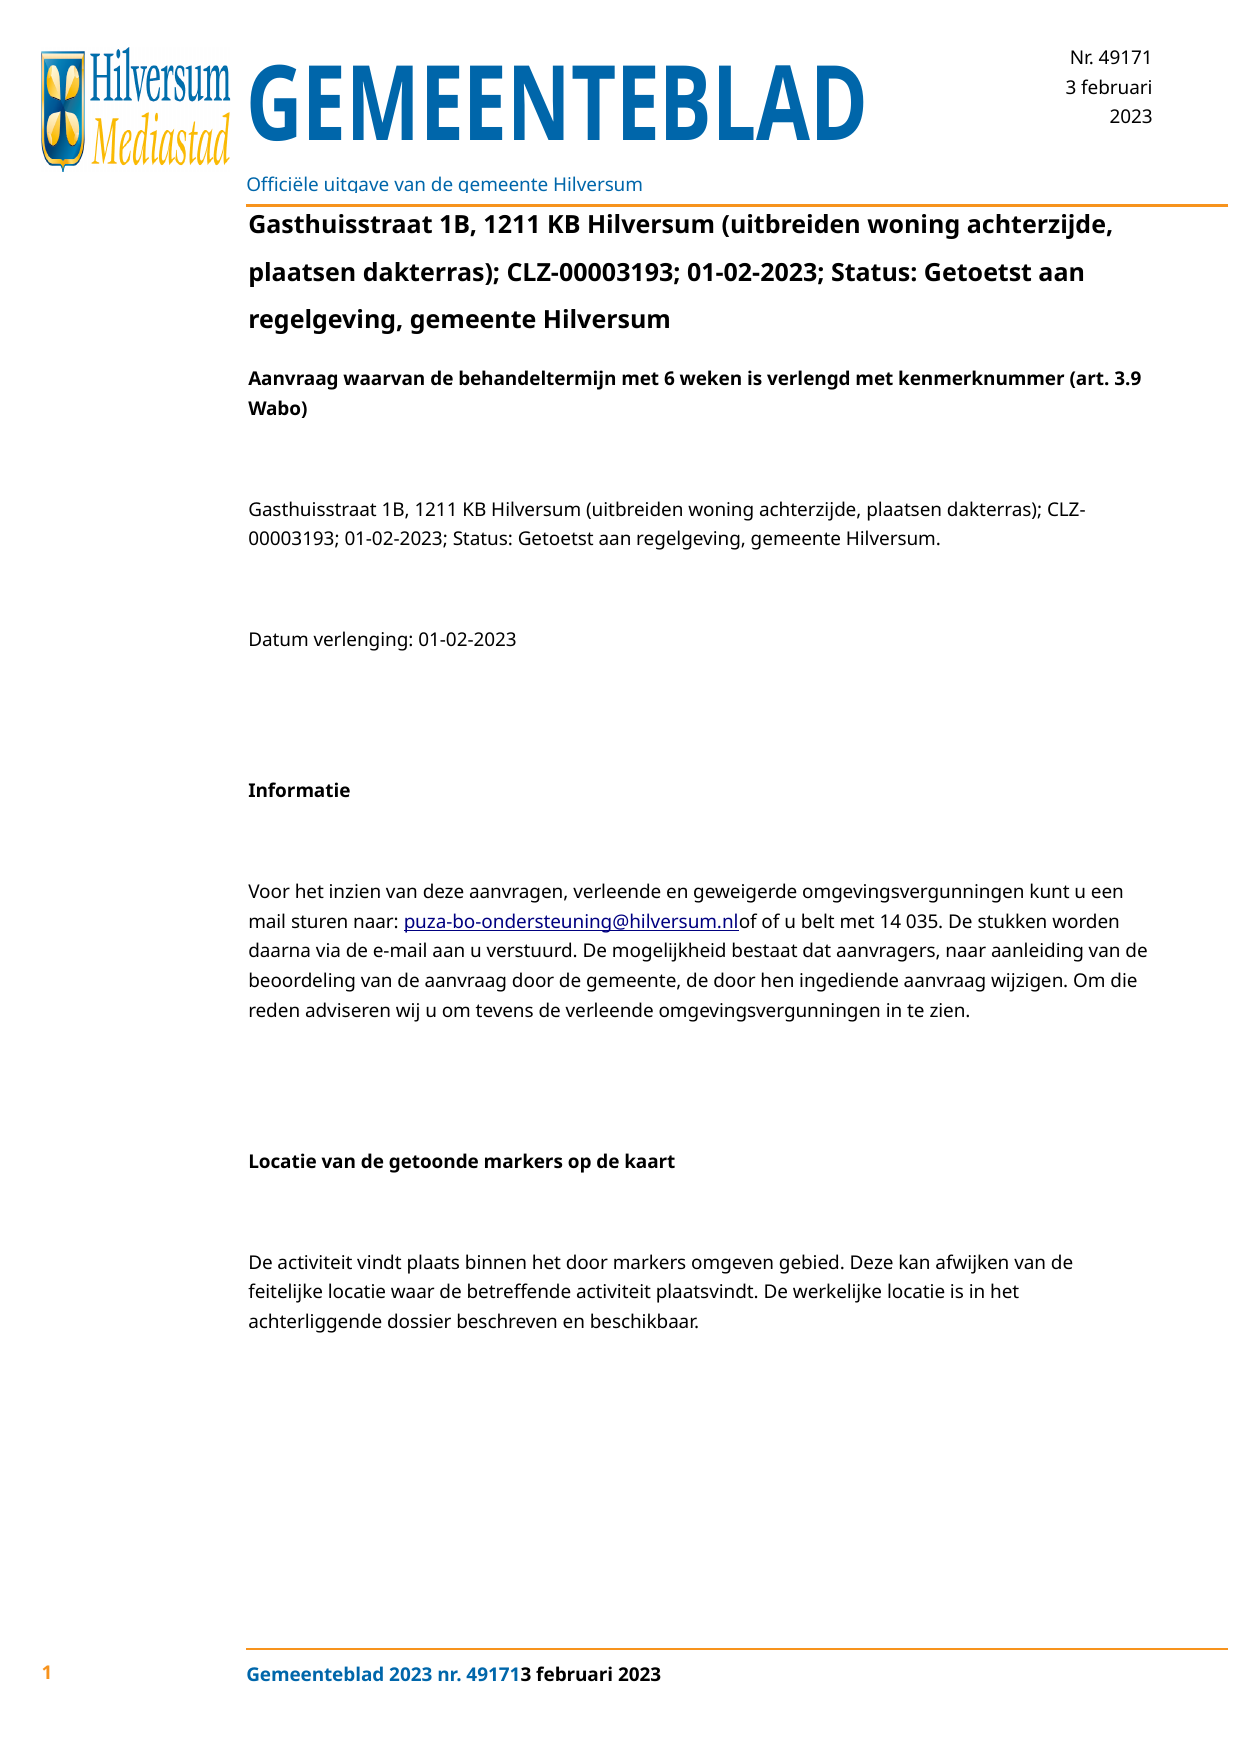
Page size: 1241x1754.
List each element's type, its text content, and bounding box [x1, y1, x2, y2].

text Gasthuisstraat 1B, 1211 KB Hilversum (uitbreiden woning achterzijde, plaatsen dakterras); CLZ-00003193; 01-02-2023; Status: Getoetst aan regelgeving, gemeente Hilversum. [248, 496, 1152, 551]
text Gasthuisstraat 1B, 1211 KB Hilversum (uitbreiden woning achterzijde, plaatsen dakterras); CLZ-00003193; 01-02-2023; Status: Getoetst aan regelgeving, gemeente Hilversum [248, 207, 1152, 336]
text Locatie van de getoonde markers op de kaart [248, 1148, 1152, 1174]
text Voor het inzien van deze aanvragen, verleende en geweigerde omgevingsvergunningen kunt u een mail sturen naar: puza-bo-ondersteuning@hilversum.nlof of u belt met 14 035. De stukken worden daarna via de e-mail aan u verstuurd. De mogelijkheid bestaat dat aanvragers, naar aanleiding van de beoordeling van de aanvraag door de gemeente, de door hen ingediende aanvraag wijzigen. Om die reden adviseren wij u om tevens de verleende omgevingsvergunningen in te zien. [248, 878, 1152, 1022]
text De activiteit vindt plaats binnen het door markers omgeven gebied. Deze kan afwijken van de feitelijke locatie waar de betreffende activiteit plaatsvindt. De werkelijke locatie is in het achterliggende dossier beschreven en beschikbaar. [248, 1249, 1152, 1334]
text Informatie [248, 778, 1152, 803]
picture [41, 47, 231, 172]
text Aanvraag waarvan de behandeltermijn met 6 weken is verlengd met kenmerknummer (art. 3.9 Wabo) [248, 366, 1152, 421]
text Datum verlenging: 01-02-2023 [248, 626, 1152, 652]
